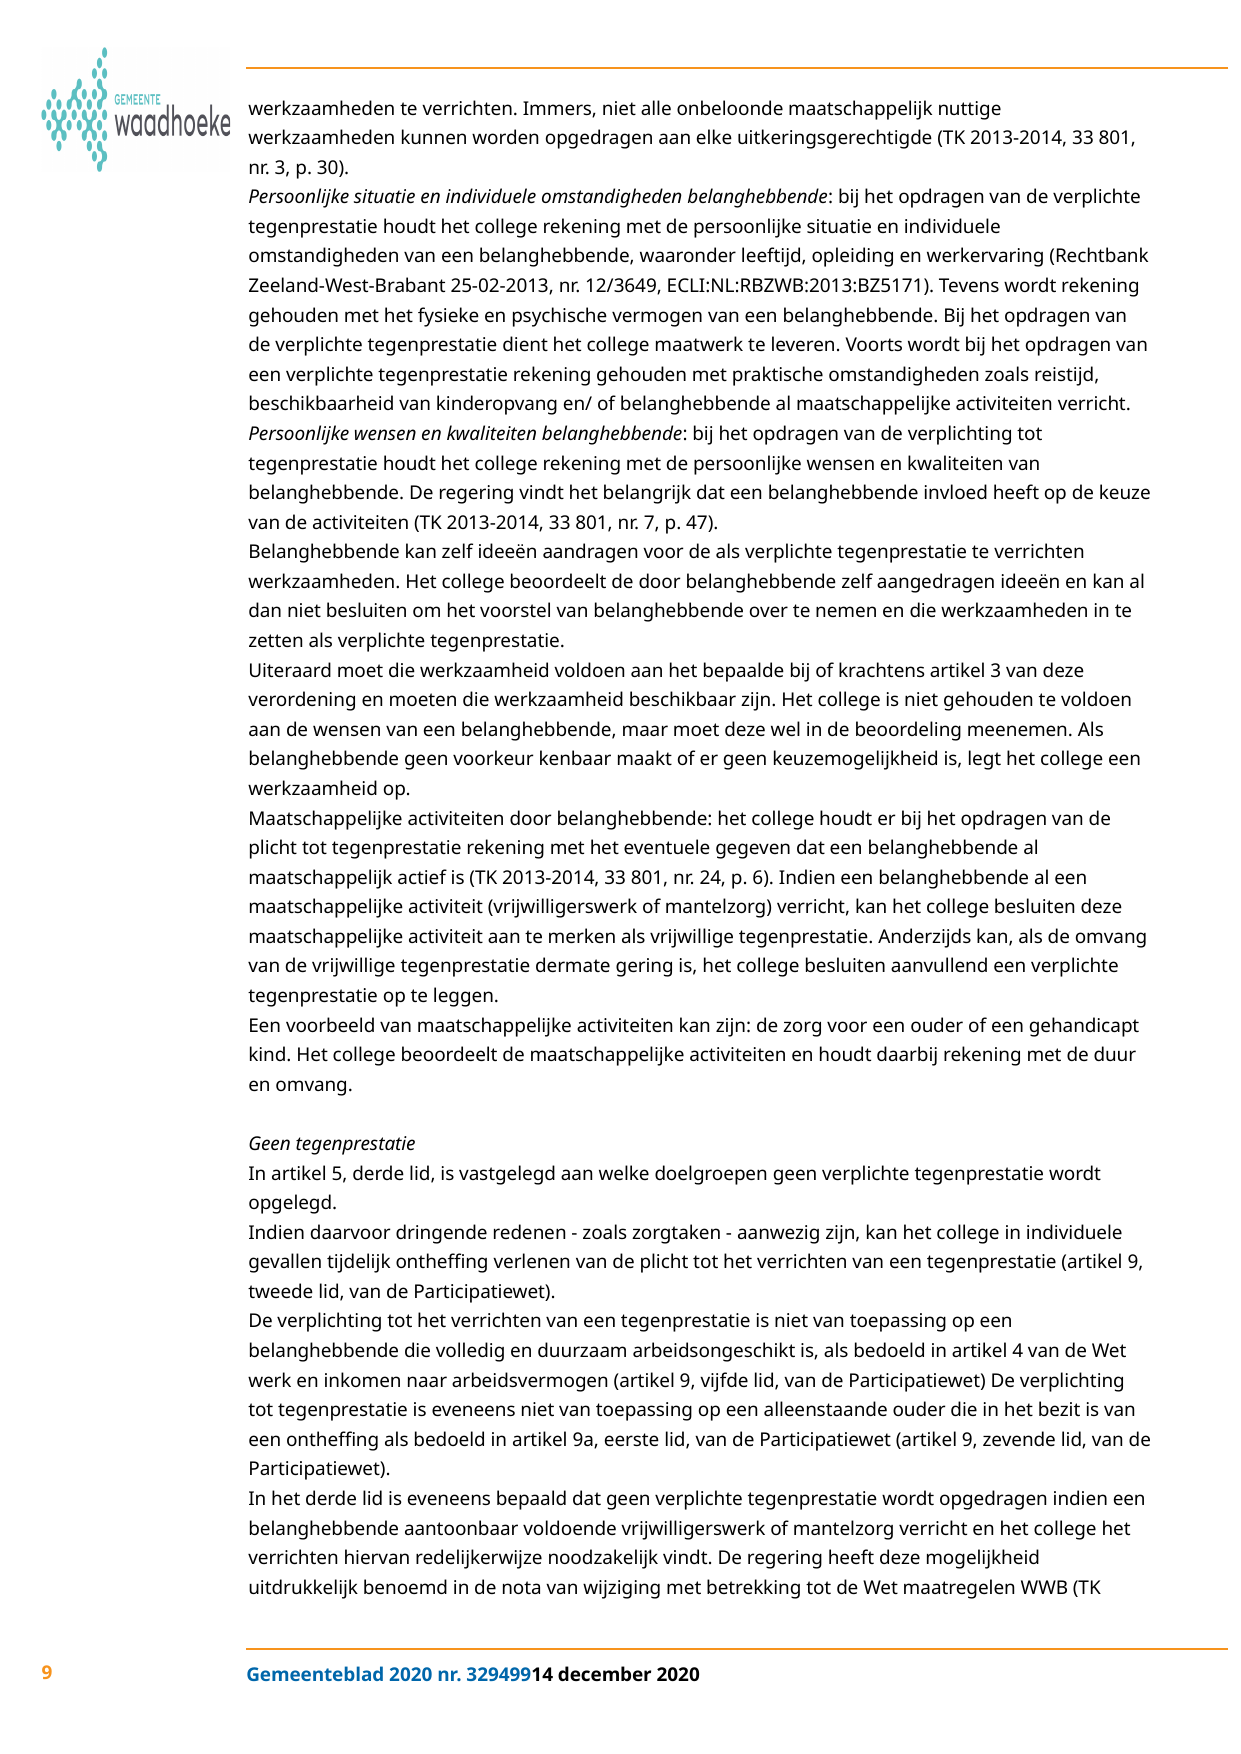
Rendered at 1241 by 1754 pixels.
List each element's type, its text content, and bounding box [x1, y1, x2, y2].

picture [41, 47, 231, 172]
text Indien daarvoor dringende redenen - zoals zorgtaken - aanwezig zijn, kan het college in individuele gevallen tijdelijk ontheffing verlenen van de plicht tot het verrichten van een tegenprestatie (artikel 9, tweede lid, van de Participatiewet). [248, 1219, 1152, 1304]
text Persoonlijke wensen en kwaliteiten belanghebbende: bij het opdragen van de verplichting tot tegenprestatie houdt het college rekening met de persoonlijke wensen en kwaliteiten van belanghebbende. De regering vindt het belangrijk dat een belanghebbende invloed heeft op de keuze van de activiteiten (TK 2013-2014, 33 801, nr. 7, p. 47). [248, 420, 1152, 535]
text In artikel 5, derde lid, is vastgelegd aan welke doelgroepen geen verplichte tegenprestatie wordt opgelegd. [248, 1160, 1152, 1215]
text In het derde lid is eveneens bepaald dat geen verplichte tegenprestatie wordt opgedragen indien een belanghebbende aantoonbaar voldoende vrijwilligerswerk of mantelzorg verricht en het college het verrichten hiervan redelijkerwijze noodzakelijk vindt. De regering heeft deze mogelijkheid uitdrukkelijk benoemd in de nota van wijziging met betrekking tot de Wet maatregelen WWB (TK [248, 1485, 1152, 1600]
text Uiteraard moet die werkzaamheid voldoen aan het bepaalde bij of krachtens artikel 3 van deze verordening en moeten die werkzaamheid beschikbaar zijn. Het college is niet gehouden te voldoen aan de wensen van een belanghebbende, maar moet deze wel in de beoordeling meenemen. Als belanghebbende geen voorkeur kenbaar maakt of er geen keuzemogelijkheid is, legt het college een werkzaamheid op. [248, 657, 1152, 801]
text Maatschappelijke activiteiten door belanghebbende: het college houdt er bij het opdragen van de plicht tot tegenprestatie rekening met het eventuele gegeven dat een belanghebbende al maatschappelijk actief is (TK 2013-2014, 33 801, nr. 24, p. 6). Indien een belanghebbende al een maatschappelijke activiteit (vrijwilligerswerk of mantelzorg) verricht, kan het college besluiten deze maatschappelijke activiteit aan te merken als vrijwillige tegenprestatie. Anderzijds kan, als de omvang van de vrijwillige tegenprestatie dermate gering is, het college besluiten aanvullend een verplichte tegenprestatie op te leggen. [248, 805, 1152, 1008]
text Een voorbeeld van maatschappelijke activiteiten kan zijn: de zorg voor een ouder of een gehandicapt kind. Het college beoordeelt de maatschappelijke activiteiten en houdt daarbij rekening met de duur en omvang. [248, 1012, 1152, 1097]
text De verplichting tot het verrichten van een tegenprestatie is niet van toepassing op een belanghebbende die volledig en duurzaam arbeidsongeschikt is, als bedoeld in artikel 4 van de Wet werk en inkomen naar arbeidsvermogen (artikel 9, vijfde lid, van de Participatiewet) De verplichting tot tegenprestatie is eveneens niet van toepassing op een alleenstaande ouder die in het bezit is van een ontheffing als bedoeld in artikel 9a, eerste lid, van de Participatiewet (artikel 9, zevende lid, van de Participatiewet). [248, 1308, 1152, 1481]
text Geen tegenprestatie [248, 1130, 1152, 1156]
text werkzaamheden te verrichten. Immers, niet alle onbeloonde maatschappelijk nuttige werkzaamheden kunnen worden opgedragen aan elke uitkeringsgerechtigde (TK 2013-2014, 33 801, nr. 3, p. 30). [248, 95, 1152, 180]
text Persoonlijke situatie en individuele omstandigheden belanghebbende: bij het opdragen van de verplichte tegenprestatie houdt het college rekening met de persoonlijke situatie en individuele omstandigheden van een belanghebbende, waaronder leeftijd, opleiding en werkervaring (Rechtbank Zeeland-West-Brabant 25-02-2013, nr. 12/3649, ECLI:NL:RBZWB:2013:BZ5171). Tevens wordt rekening gehouden met het fysieke en psychische vermogen van een belanghebbende. Bij het opdragen van de verplichte tegenprestatie dient het college maatwerk te leveren. Voorts wordt bij het opdragen van een verplichte tegenprestatie rekening gehouden met praktische omstandigheden zoals reistijd, beschikbaarheid van kinderopvang en/ of belanghebbende al maatschappelijke activiteiten verricht. [248, 183, 1152, 416]
text Belanghebbende kan zelf ideeën aandragen voor de als verplichte tegenprestatie te verrichten werkzaamheden. Het college beoordeelt de door belanghebbende zelf aangedragen ideeën en kan al dan niet besluiten om het voorstel van belanghebbende over te nemen en die werkzaamheden in te zetten als verplichte tegenprestatie. [248, 538, 1152, 653]
